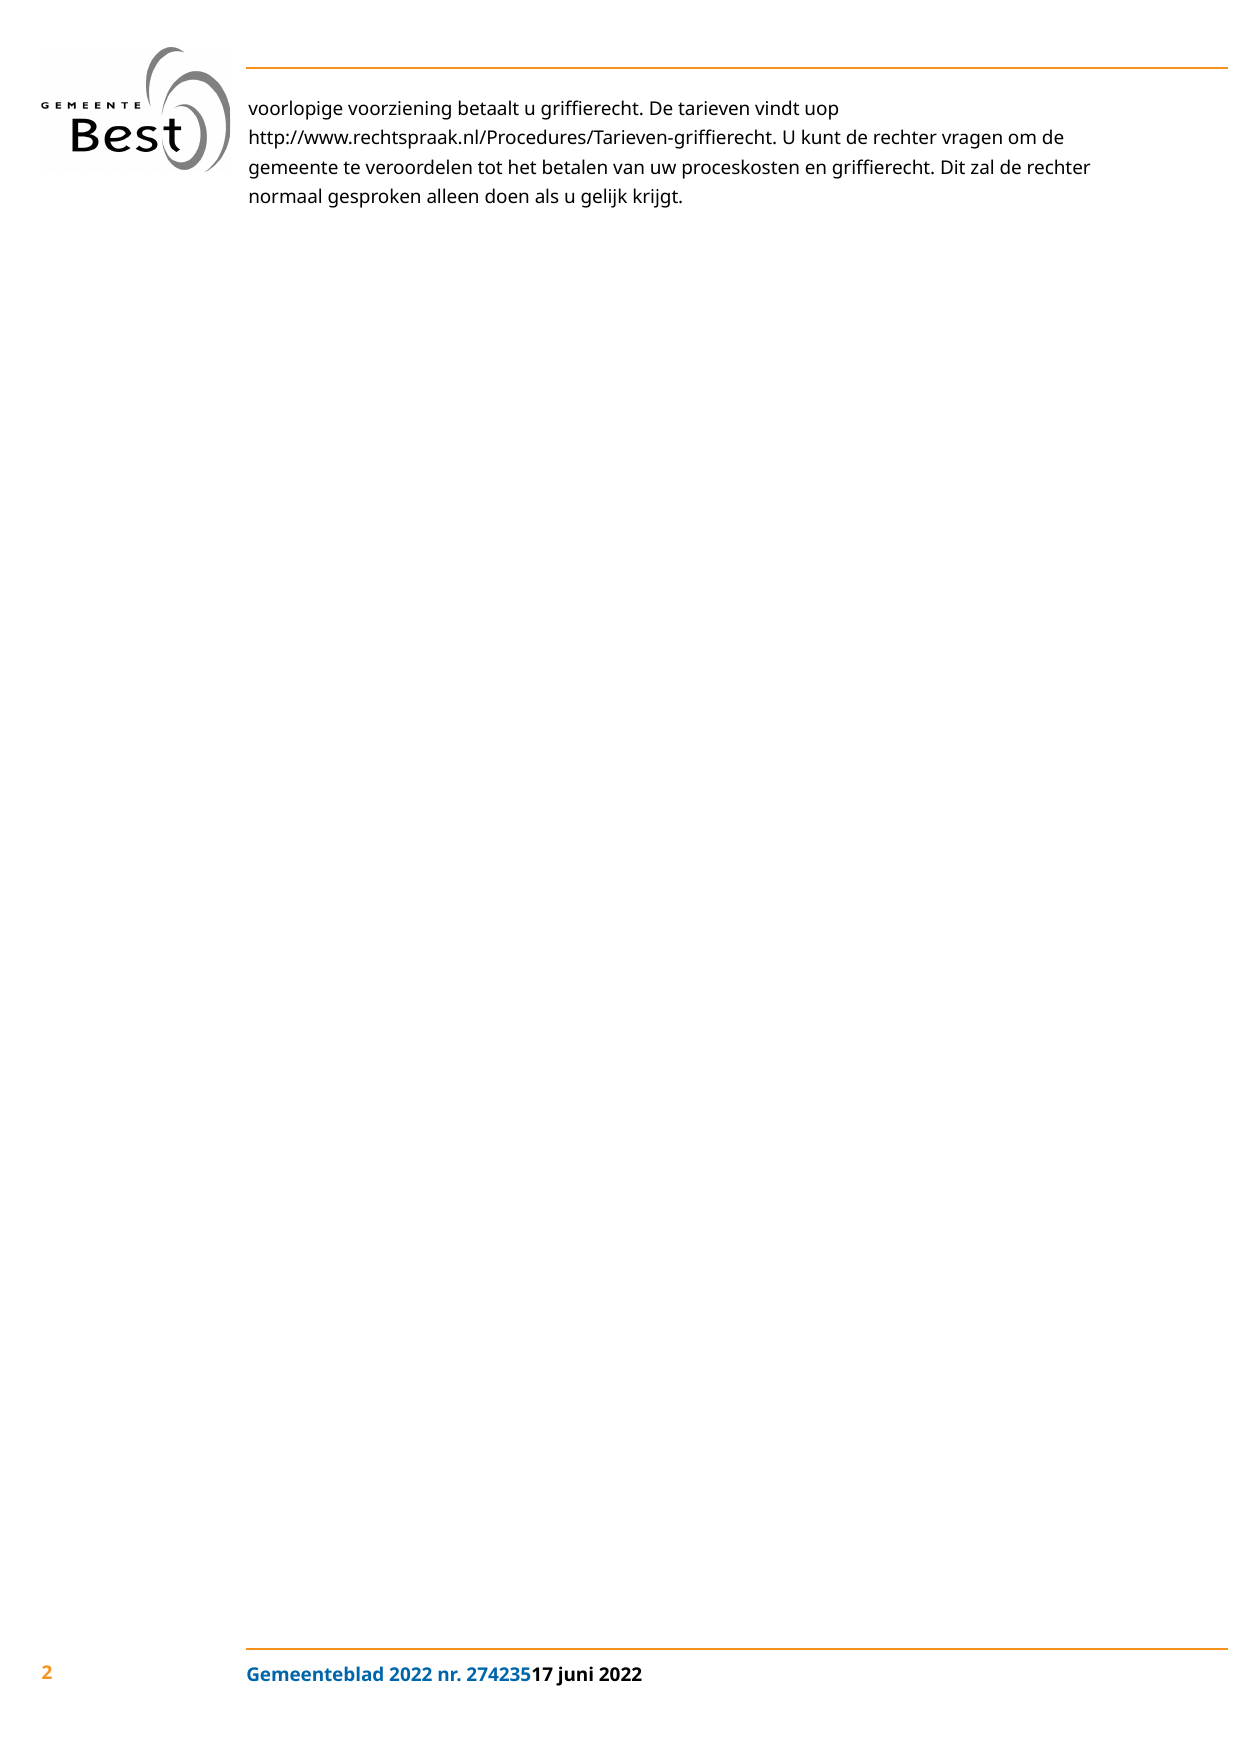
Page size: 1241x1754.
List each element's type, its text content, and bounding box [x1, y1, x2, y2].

text voorlopige voorziening betaalt u griffierecht. De tarieven vindt uop http://www.rechtspraak.nl/Procedures/Tarieven-griffierecht. U kunt de rechter vragen om de gemeente te veroordelen tot het betalen van uw proceskosten en griffierecht. Dit zal de rechter normaal gesproken alleen doen als u gelijk krijgt. [248, 95, 1152, 209]
picture [41, 47, 231, 172]
